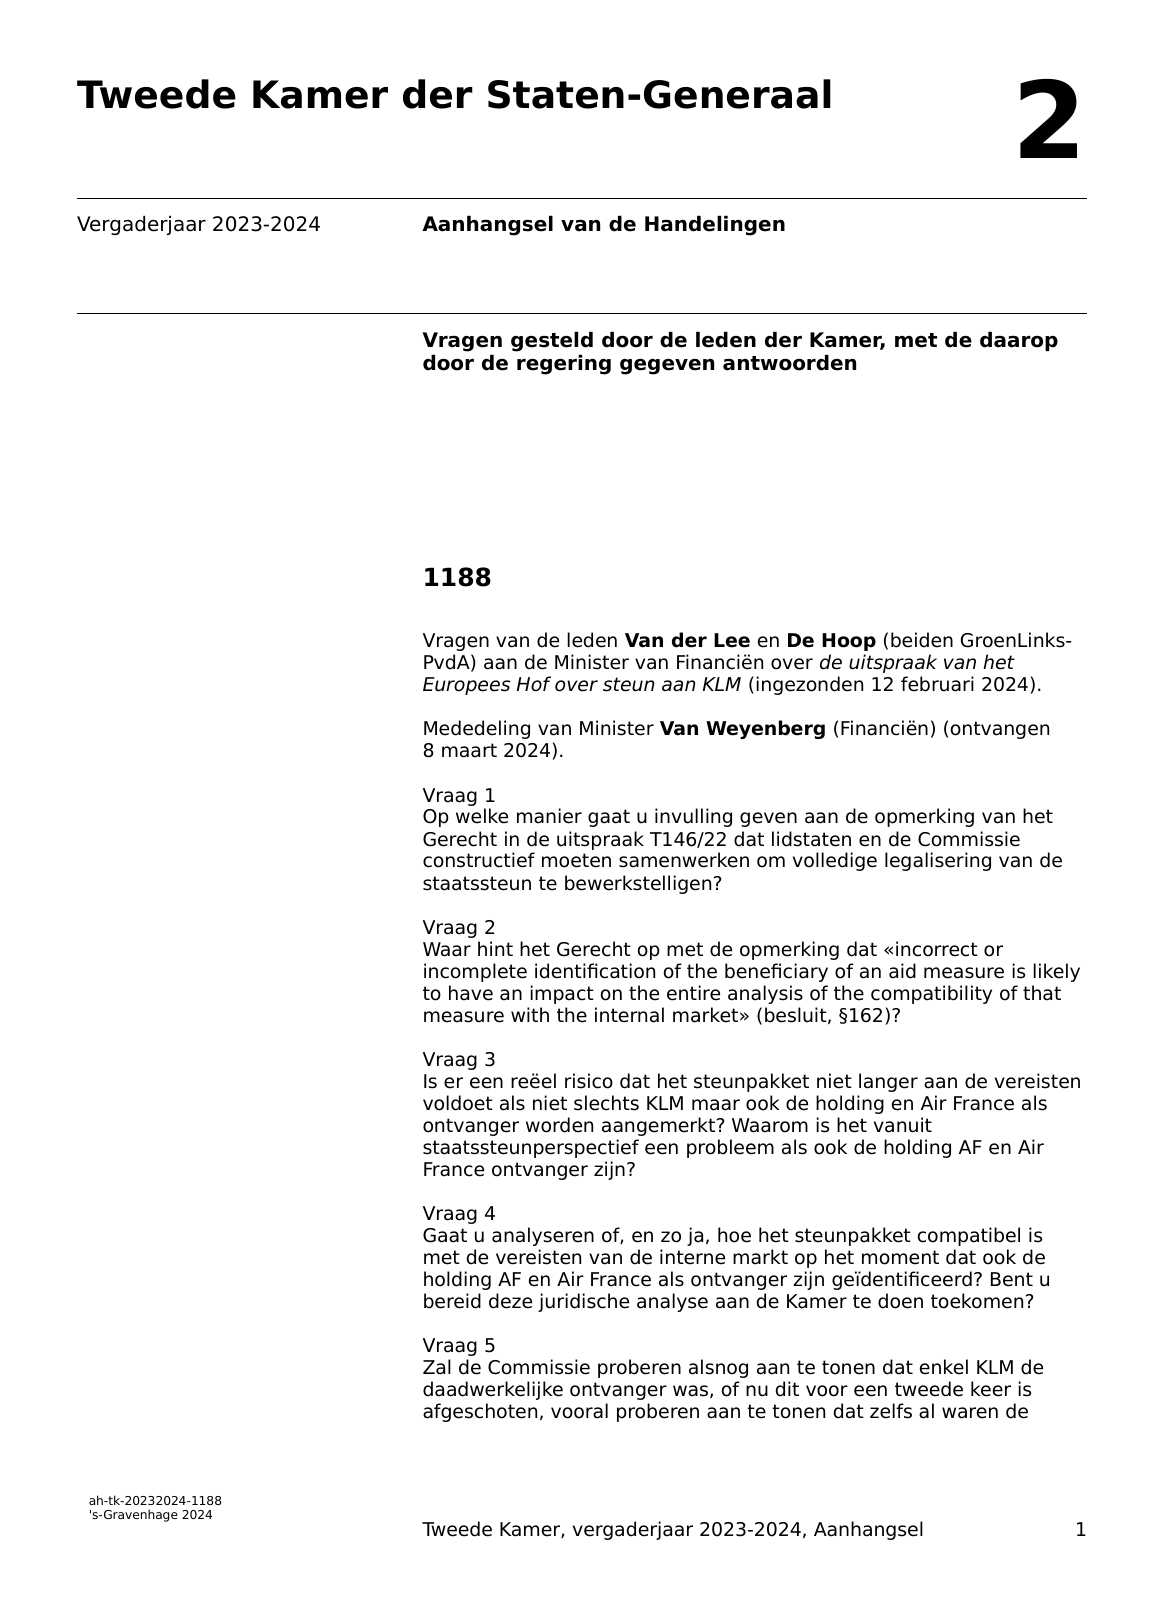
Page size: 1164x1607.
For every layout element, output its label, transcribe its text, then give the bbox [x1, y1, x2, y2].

text Zal de Commissie proberen alsnog aan te tonen dat enkel KLM de daadwerkelijke ontvanger was, of nu dit voor een tweede keer is afgeschoten, vooral proberen aan te tonen dat zelfs al waren de [422, 1357, 1087, 1423]
table_header Tweede Kamer der Staten-Generaal [77, 59, 886, 198]
table_cell Vergaderjaar 2023-2024 [77, 199, 422, 313]
text 1188 [422, 563, 1087, 592]
text ah-tk-20232024-1188 [88, 1494, 323, 1508]
text Op welke manier gaat u invulling geven aan de opmerking van het Gerecht in de uitspraak T146/22 dat lidstaten en de Commissie constructief moeten samenwerken om volledige legalisering van de staatssteun te bewerkstelligen? [422, 806, 1087, 894]
text Vragen van de leden Van der Lee en De Hoop (beiden GroenLinks-PvdA) aan de Minister van Financiën over de uitspraak van het Europees Hof over steun aan KLM (ingezonden 12 februari 2024). [422, 630, 1087, 696]
table_header 2 [886, 59, 1087, 198]
text Gaat u analyseren of, en zo ja, hoe het steunpakket compatibel is met de vereisten van de interne markt op het moment dat ook de holding AF en Air France als ontvanger zijn geïdentificeerd? Bent u bereid deze juridische analyse aan de Kamer te doen toekomen? [422, 1225, 1087, 1313]
table_cell [77, 314, 422, 375]
text 's-Gravenhage 2024 [88, 1508, 323, 1522]
table_cell Vragen gesteld door de leden der Kamer, met de daarop door de regering gegeven antwoorden [422, 314, 1087, 375]
table_cell Aanhangsel van de Handelingen [422, 199, 1087, 313]
text Vraag 3 [422, 1049, 1087, 1071]
text Mededeling van Minister Van Weyenberg (Financiën) (ontvangen 8 maart 2024). [422, 718, 1087, 762]
text Vraag 5 [422, 1335, 1087, 1357]
text Vraag 4 [422, 1203, 1087, 1225]
text Vraag 1 [422, 784, 1087, 806]
text Waar hint het Gerecht op met de opmerking dat «incorrect or incomplete identification of the beneficiary of an aid measure is likely to have an impact on the entire analysis of the compatibility of that measure with the internal market» (besluit, §162)? [422, 938, 1087, 1026]
text Is er een reëel risico dat het steunpakket niet langer aan de vereisten voldoet als niet slechts KLM maar ook de holding en Air France als ontvanger worden aangemerkt? Waarom is het vanuit staatssteunperspectief een probleem als ook de holding AF en Air France ontvanger zijn? [422, 1071, 1087, 1181]
text Vraag 2 [422, 917, 1087, 938]
